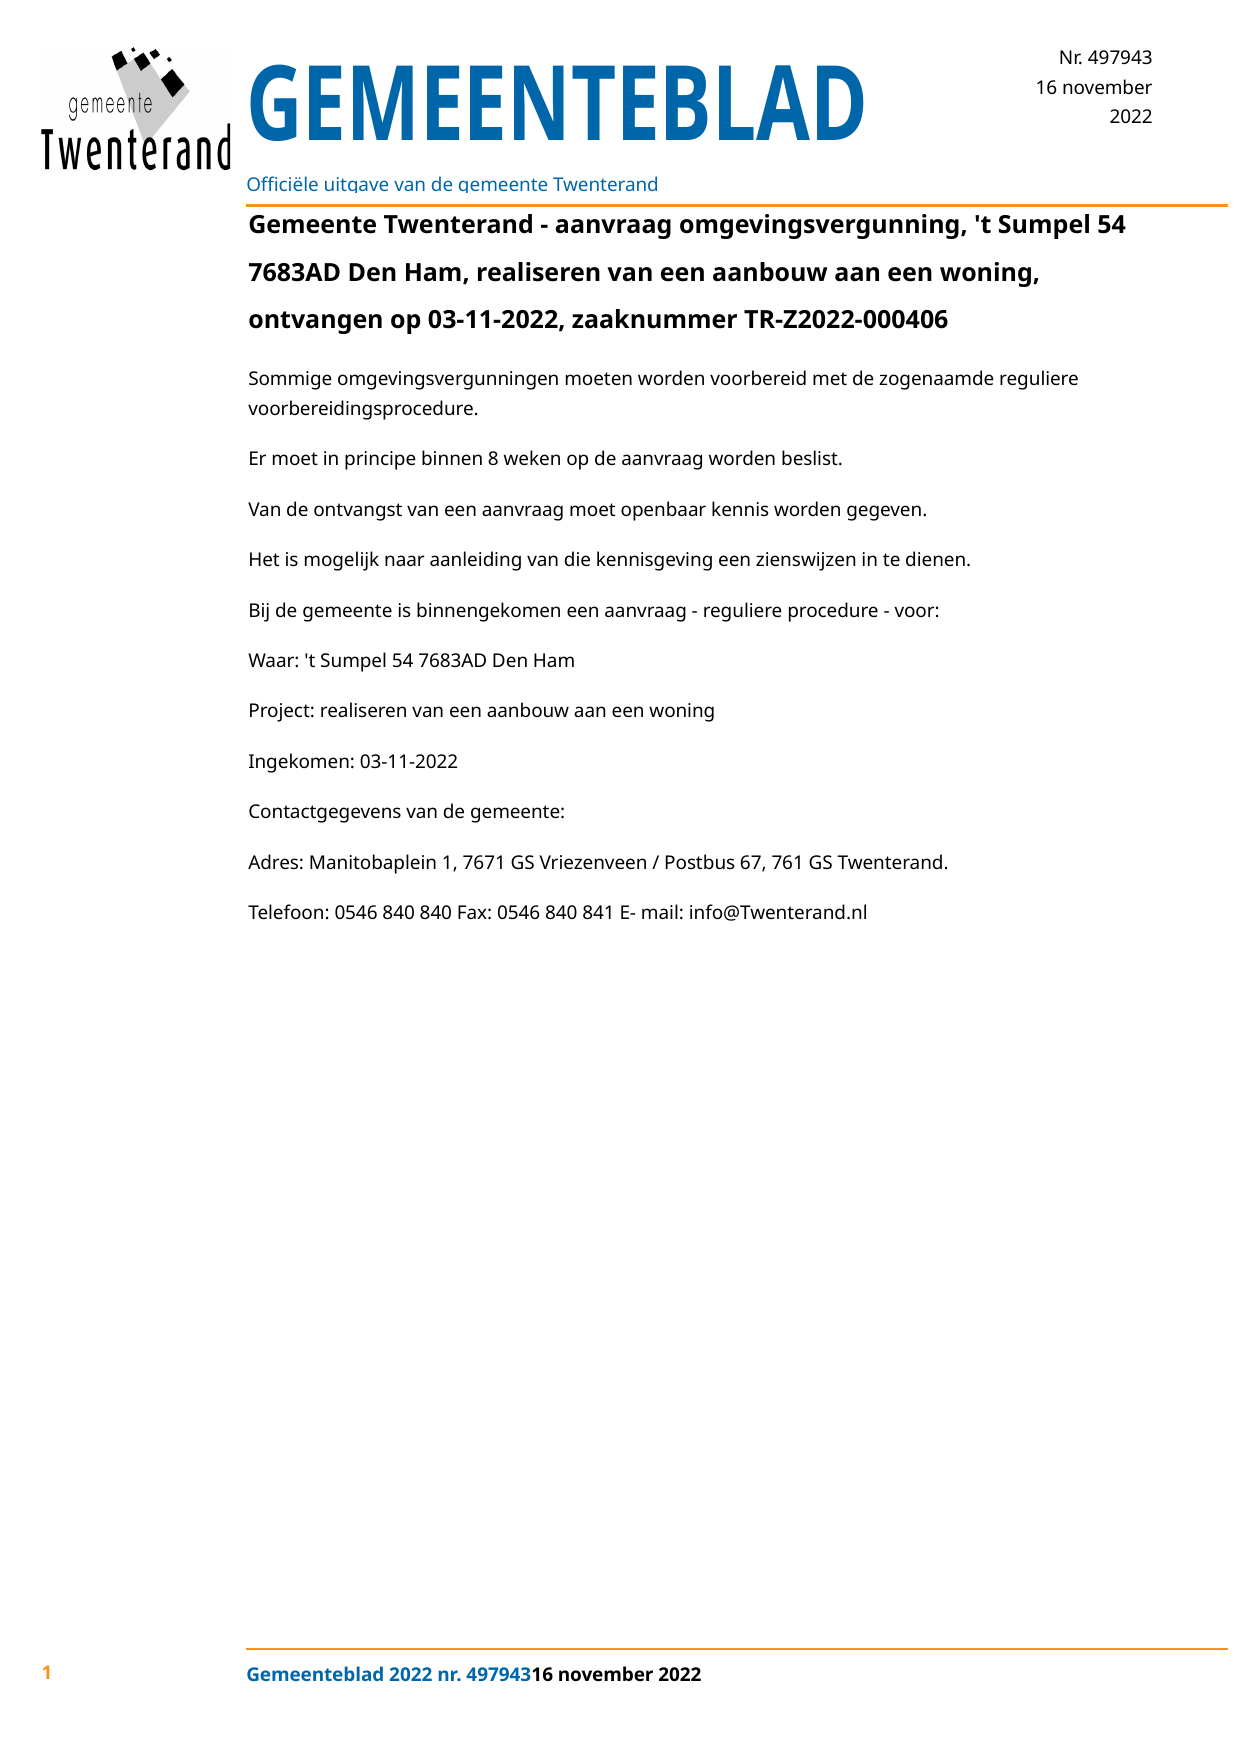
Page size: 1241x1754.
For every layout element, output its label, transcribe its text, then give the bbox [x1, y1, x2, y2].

text Van de ontvangst van een aanvraag moet openbaar kennis worden gegeven. [248, 496, 1152, 522]
text Waar: 't Sumpel 54 7683AD Den Ham [248, 647, 1152, 673]
text Contactgegevens van de gemeente: [248, 798, 1152, 824]
text Sommige omgevingsvergunningen moeten worden voorbereid met de zogenaamde reguliere voorbereidingsprocedure. [248, 366, 1152, 421]
text Er moet in principe binnen 8 weken op de aanvraag worden beslist. [248, 446, 1152, 471]
text Gemeente Twenterand - aanvraag omgevingsvergunning, 't Sumpel 54 7683AD Den Ham, realiseren van een aanbouw aan een woning, ontvangen op 03-11-2022, zaaknummer TR-Z2022-000406 [248, 207, 1152, 336]
text Adres: Manitobaplein 1, 7671 GS Vriezenveen / Postbus 67, 761 GS Twenterand. [248, 849, 1152, 874]
text Bij de gemeente is binnengekomen een aanvraag - reguliere procedure - voor: [248, 597, 1152, 622]
text Project: realiseren van een aanbouw aan een woning [248, 698, 1152, 723]
text Telefoon: 0546 840 840 Fax: 0546 840 841 E- mail: info@Twenterand.nl [248, 899, 1152, 925]
text Het is mogelijk naar aanleiding van die kennisgeving een zienswijzen in te dienen. [248, 546, 1152, 572]
picture [41, 47, 231, 172]
text Ingekomen: 03-11-2022 [248, 748, 1152, 774]
